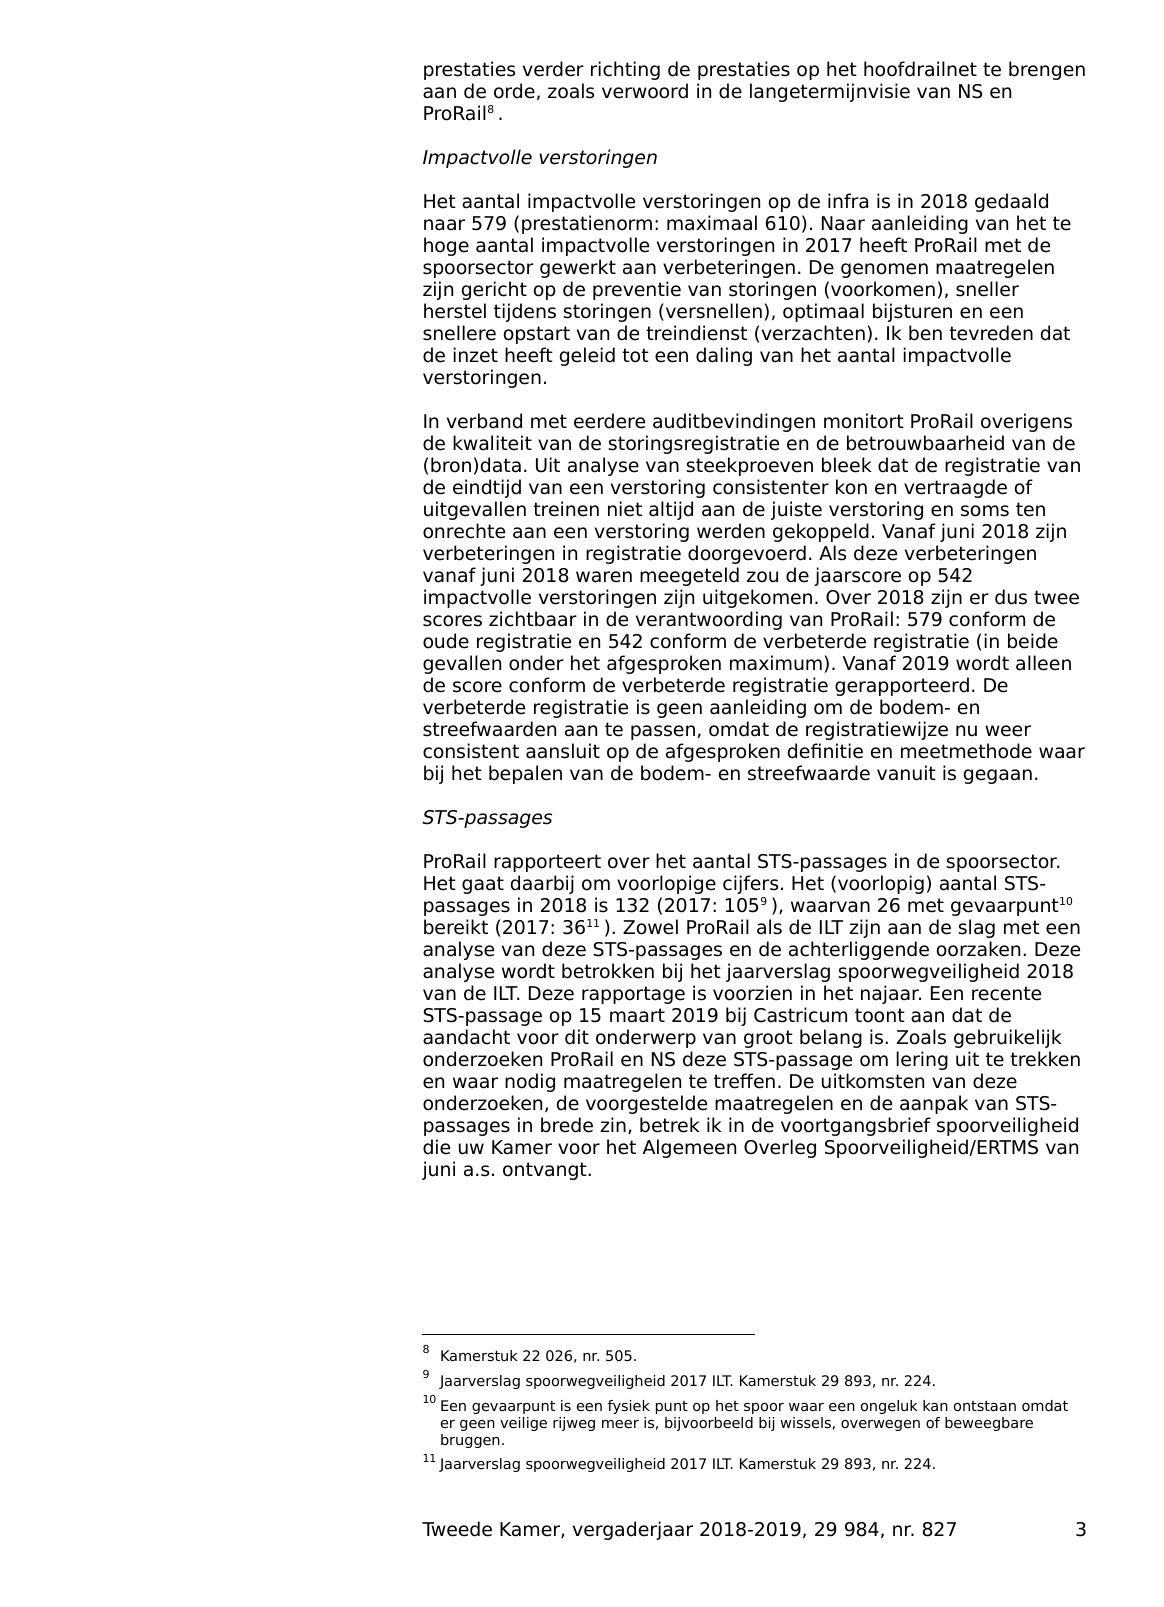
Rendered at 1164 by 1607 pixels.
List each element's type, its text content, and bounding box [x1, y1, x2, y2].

subtitle STS-passages [422, 807, 1087, 829]
subtitle Impactvolle verstoringen [422, 147, 1087, 169]
text Kamerstuk 22 026, nr. 505. [422, 1343, 1087, 1366]
text In verband met eerdere auditbevindingen monitort ProRail overigens de kwaliteit van de storingsregistratie en de betrouwbaarheid van de (bron)data. Uit analyse van steekproeven bleek dat de registratie van de eindtijd van een verstoring consistenter kon en vertraagde of uitgevallen treinen niet altijd aan de juiste verstoring en soms ten onrechte aan een verstoring werden gekoppeld. Vanaf juni 2018 zijn verbeteringen in registratie doorgevoerd. Als deze verbeteringen vanaf juni 2018 waren meegeteld zou de jaarscore op 542 impactvolle verstoringen zijn uitgekomen. Over 2018 zijn er dus twee scores zichtbaar in de verantwoording van ProRail: 579 conform de oude registratie en 542 conform de verbeterde registratie (in beide gevallen onder het afgesproken maximum). Vanaf 2019 wordt alleen de score conform de verbeterde registratie gerapporteerd. De verbeterde registratie is geen aanleiding om de bodem- en streefwaarden aan te passen, omdat de registratiewijze nu weer consistent aansluit op de afgesproken definitie en meetmethode waar bij het bepalen van de bodem- en streefwaarde vanuit is gegaan. [422, 411, 1087, 785]
text Het aantal impactvolle verstoringen op de infra is in 2018 gedaald naar 579 (prestatienorm: maximaal 610). Naar aanleiding van het te hoge aantal impactvolle verstoringen in 2017 heeft ProRail met de spoorsector gewerkt aan verbeteringen. De genomen maatregelen zijn gericht op de preventie van storingen (voorkomen), sneller herstel tijdens storingen (versnellen), optimaal bijsturen en een snellere opstart van de treindienst (verzachten). Ik ben tevreden dat de inzet heeft geleid tot een daling van het aantal impactvolle verstoringen. [422, 191, 1087, 389]
text prestaties verder richting de prestaties op het hoofdrailnet te brengen aan de orde, zoals verwoord in de langetermijnvisie van NS en ProRail. [422, 59, 1087, 125]
text Jaarverslag spoorwegveiligheid 2017 ILT. Kamerstuk 29 893, nr. 224. [422, 1452, 1087, 1474]
text Een gevaarpunt is een fysiek punt op het spoor waar een ongeluk kan ontstaan omdat er geen veilige rijweg meer is, bijvoorbeeld bij wissels, overwegen of beweegbare bruggen. [422, 1393, 1087, 1449]
text ProRail rapporteert over het aantal STS-passages in de spoorsector. Het gaat daarbij om voorlopige cijfers. Het (voorlopig) aantal STS-passages in 2018 is 132 (2017: 105), waarvan 26 met gevaarpunt bereikt (2017: 36). Zowel ProRail als de ILT zijn aan de slag met een analyse van deze STS-passages en de achterliggende oorzaken. Deze analyse wordt betrokken bij het jaarverslag spoorwegveiligheid 2018 van de ILT. Deze rapportage is voorzien in het najaar. Een recente STS-passage op 15 maart 2019 bij Castricum toont aan dat de aandacht voor dit onderwerp van groot belang is. Zoals gebruikelijk onderzoeken ProRail en NS deze STS-passage om lering uit te trekken en waar nodig maatregelen te treffen. De uitkomsten van deze onderzoeken, de voorgestelde maatregelen en de aanpak van STS-passages in brede zin, betrek ik in de voortgangsbrief spoorveiligheid die uw Kamer voor het Algemeen Overleg Spoorveiligheid/ERTMS van juni a.s. ontvangt. [422, 851, 1087, 1181]
text Jaarverslag spoorwegveiligheid 2017 ILT. Kamerstuk 29 893, nr. 224. [422, 1368, 1087, 1391]
